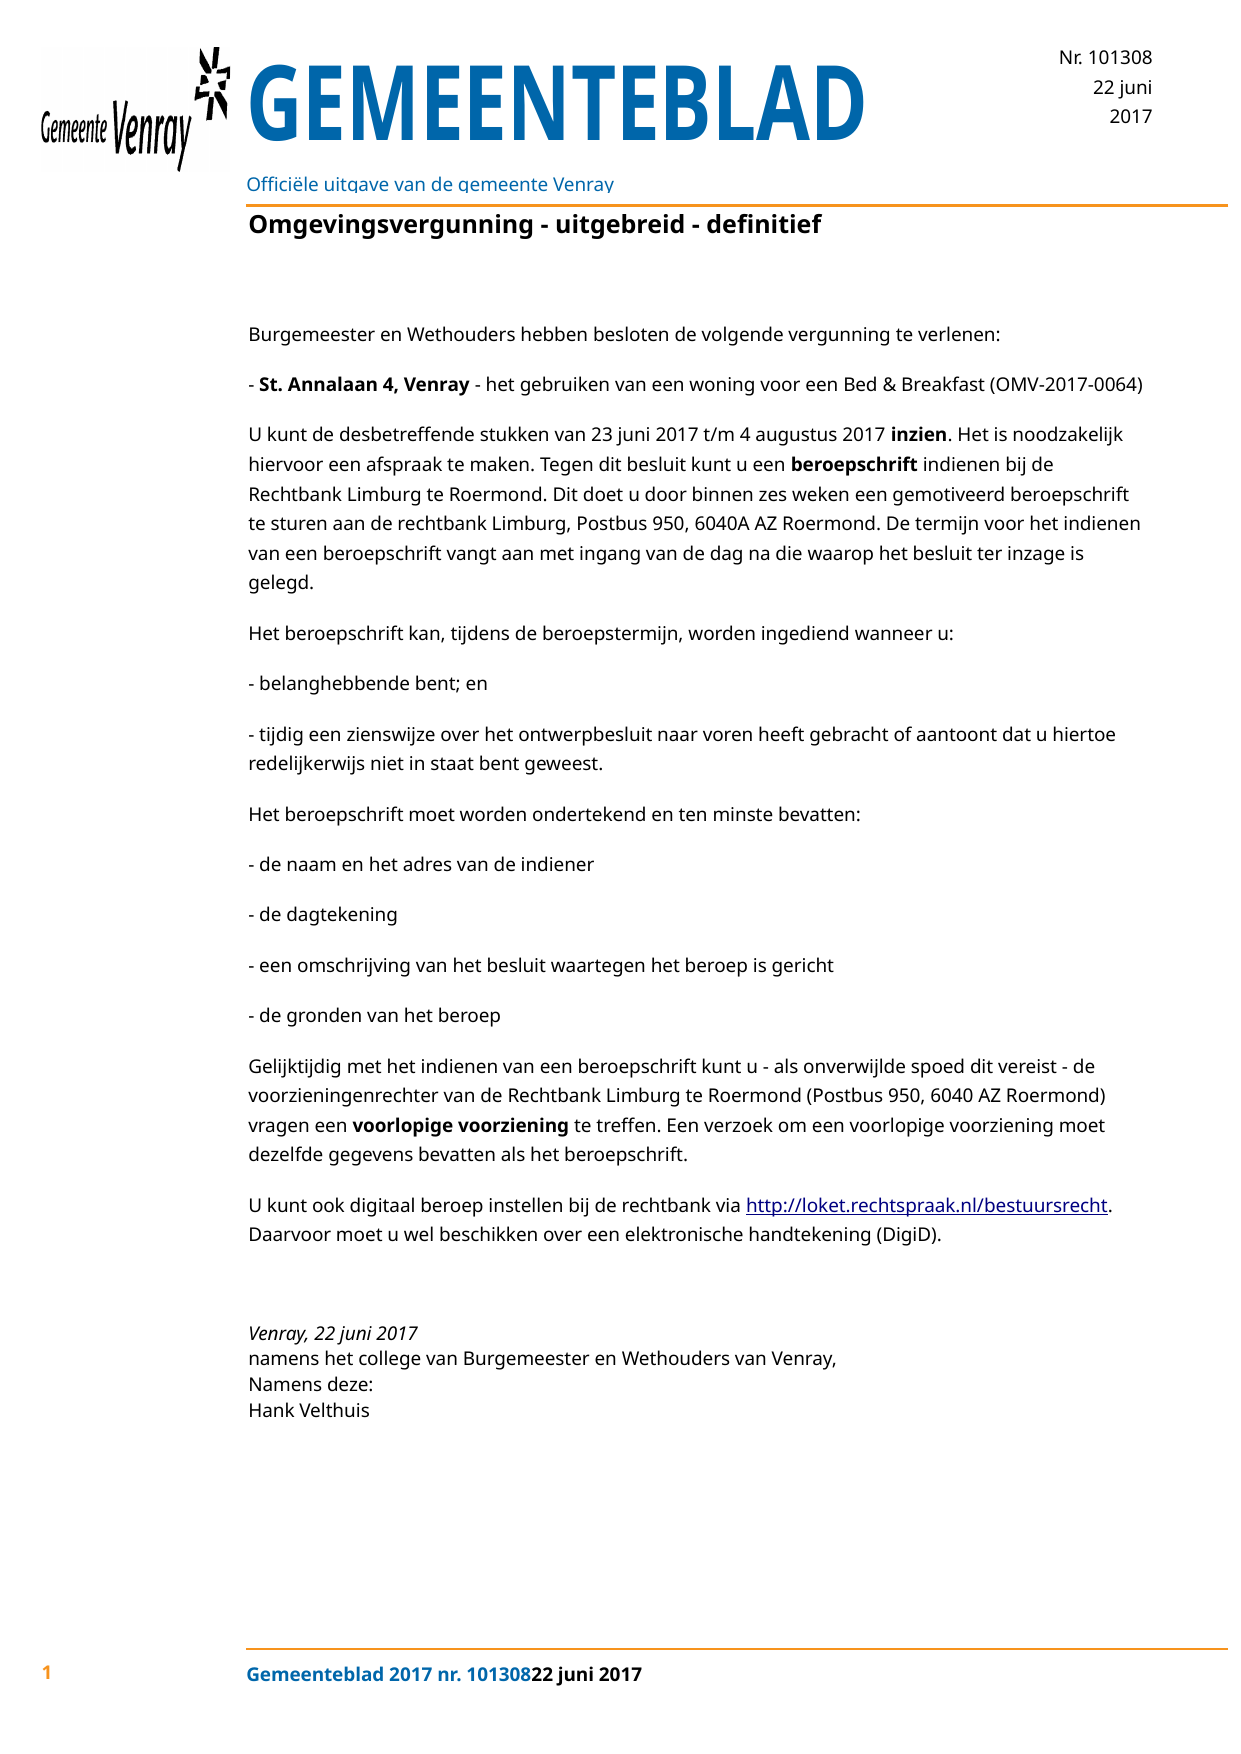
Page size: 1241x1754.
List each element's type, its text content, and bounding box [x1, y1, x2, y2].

text U kunt de desbetreffende stukken van 23 juni 2017 t/m 4 augustus 2017 inzien. Het is noodzakelijk hiervoor een afspraak te maken. Tegen dit besluit kunt u een beroepschrift indienen bij de Rechtbank Limburg te Roermond. Dit doet u door binnen zes weken een gemotiveerd beroepschrift te sturen aan de rechtbank Limburg, Postbus 950, 6040A AZ Roermond. De termijn voor het indienen van een beroepschrift vangt aan met ingang van de dag na die waarop het besluit ter inzage is gelegd. [248, 422, 1152, 595]
text - tijdig een zienswijze over het ontwerpbesluit naar voren heeft gebracht of aantoont dat u hiertoe redelijkerwijs niet in staat bent geweest. [248, 721, 1152, 776]
text Namens deze: [248, 1371, 1152, 1397]
text - belanghebbende bent; en [248, 670, 1152, 696]
text U kunt ook digitaal beroep instellen bij de rechtbank via http://loket.rechtspraak.nl/bestuursrecht. Daarvoor moet u wel beschikken over een elektronische handtekening (DigiD). [248, 1192, 1152, 1247]
text Omgevingsvergunning - uitgebreid - definitief [248, 207, 1152, 241]
text Hank Velthuis [248, 1397, 1152, 1423]
text Burgemeester en Wethouders hebben besloten de volgende vergunning te verlenen: [248, 321, 1152, 346]
text - de gronden van het beroep [248, 1002, 1152, 1028]
text Gelijktijdig met het indienen van een beroepschrift kunt u - als onverwijlde spoed dit vereist - de voorzieningenrechter van de Rechtbank Limburg te Roermond (Postbus 950, 6040 AZ Roermond) vragen een voorlopige voorziening te treffen. Een verzoek om een voorlopige voorziening moet dezelfde gegevens bevatten als het beroepschrift. [248, 1053, 1152, 1167]
text - St. Annalaan 4, Venray - het gebruiken van een woning voor een Bed & Breakfast (OMV-2017-0064) [248, 371, 1152, 397]
text - de naam en het adres van de indiener [248, 851, 1152, 877]
text Venray, 22 juni 2017 [248, 1320, 1152, 1346]
picture [41, 47, 231, 172]
text Het beroepschrift moet worden ondertekend en ten minste bevatten: [248, 801, 1152, 826]
text namens het college van Burgemeester en Wethouders van Venray, [248, 1346, 1152, 1371]
text - een omschrijving van het besluit waartegen het beroep is gericht [248, 952, 1152, 978]
text Het beroepschrift kan, tijdens de beroepstermijn, worden ingediend wanneer u: [248, 620, 1152, 646]
text - de dagtekening [248, 902, 1152, 927]
